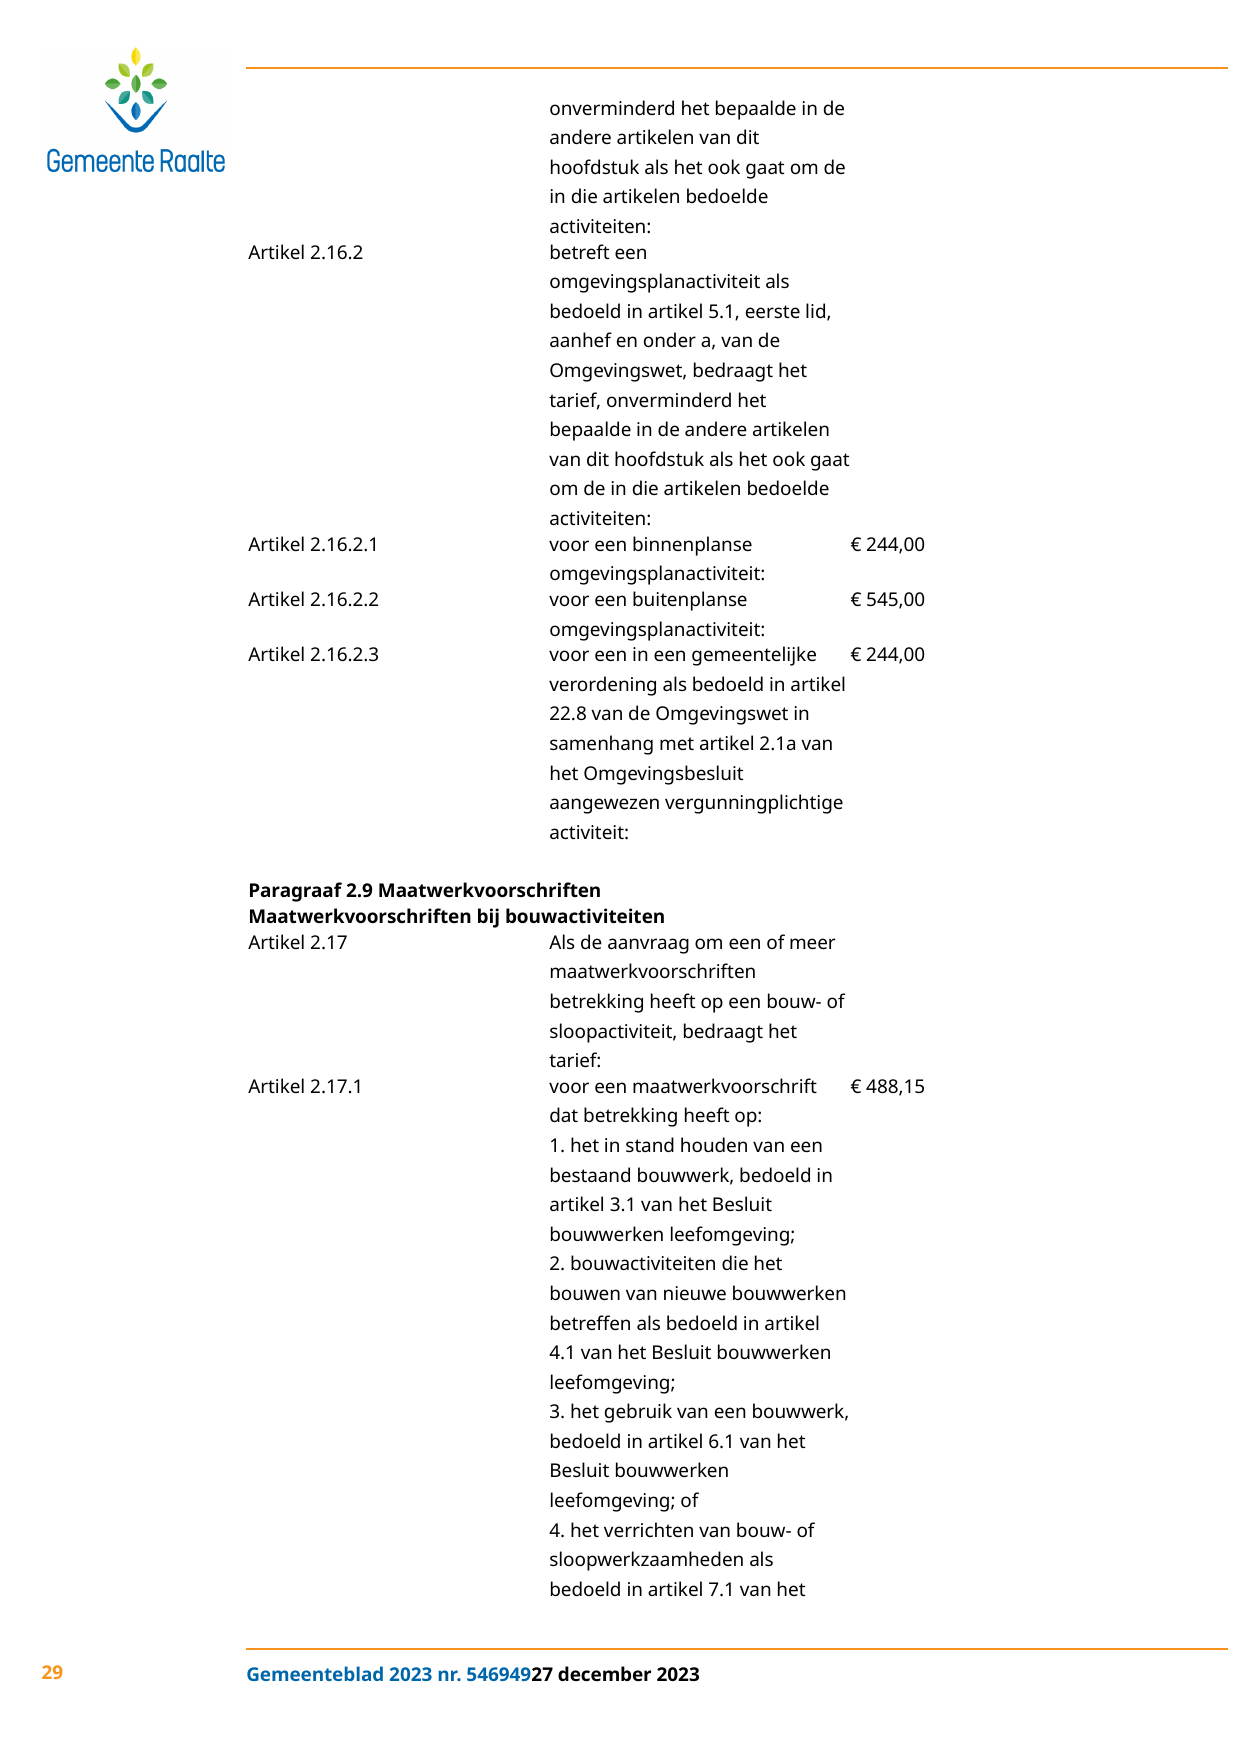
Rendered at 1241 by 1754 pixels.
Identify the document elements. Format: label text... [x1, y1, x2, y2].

table_cell voor een maatwerkvoorschrift dat betrekking heeft op: 1. het in stand houden van een bestaand bouwwerk, bedoeld in artikel 3.1 van het Besluit bouwwerken leefomgeving; 2. bouwactiviteiten die het bouwen van nieuwe bouwwerken betreffen als bedoeld in artikel 4.1 van het Besluit bouwwerken leefomgeving; 3. het gebruik van een bouwwerk, bedoeld in artikel 6.1 van het Besluit bouwwerken leefomgeving; of 4. het verrichten van bouw- of sloopwerkzaamheden als bedoeld in artikel 7.1 van het [549, 1073, 850, 1602]
table_cell [850, 95, 1152, 239]
table_cell [850, 929, 1152, 1073]
table_cell Als de aanvraag om een of meer maatwerkvoorschriften betrekking heeft op een bouw- of sloopactiviteit, bedraagt het tarief: [549, 929, 850, 1073]
table_cell Artikel 2.17.1 [248, 1073, 549, 1602]
table_cell Artikel 2.17 [248, 929, 549, 1073]
table_cell Artikel 2.16.2 [248, 239, 549, 531]
picture [41, 47, 231, 172]
table_cell voor een in een gemeentelijke verordening als bedoeld in artikel 22.8 van de Omgevingswet in samenhang met artikel 2.1a van het Omgevingsbesluit aangewezen vergunningplichtige activiteit: [549, 641, 850, 845]
table_cell betreft een omgevingsplanactiviteit als bedoeld in artikel 5.1, eerste lid, aanhef en onder a, van de Omgevingswet, bedraagt het tarief, onverminderd het bepaalde in de andere artikelen van dit hoofdstuk als het ook gaat om de in die artikelen bedoelde activiteiten: [549, 239, 850, 531]
table_cell [850, 903, 1152, 929]
table_cell Artikel 2.16.2.2 [248, 586, 549, 641]
table_header [850, 878, 1152, 903]
table_cell Artikel 2.16.2.3 [248, 641, 549, 845]
table_cell € 488,15 [850, 1073, 1152, 1602]
table_cell onverminderd het bepaalde in de andere artikelen van dit hoofdstuk als het ook gaat om de in die artikelen bedoelde activiteiten: [549, 95, 850, 239]
table_cell [248, 95, 549, 239]
table_cell [850, 239, 1152, 531]
table_cell voor een buitenplanse omgevingsplanactiviteit: [549, 586, 850, 641]
table_cell Artikel 2.16.2.1 [248, 531, 549, 586]
table_header Paragraaf 2.9 Maatwerkvoorschriften [248, 878, 850, 903]
table_cell € 244,00 [850, 531, 1152, 586]
table_cell voor een binnenplanse omgevingsplanactiviteit: [549, 531, 850, 586]
table_cell € 545,00 [850, 586, 1152, 641]
table_cell € 244,00 [850, 641, 1152, 845]
table_cell Maatwerkvoorschriften bij bouwactiviteiten [248, 903, 850, 929]
